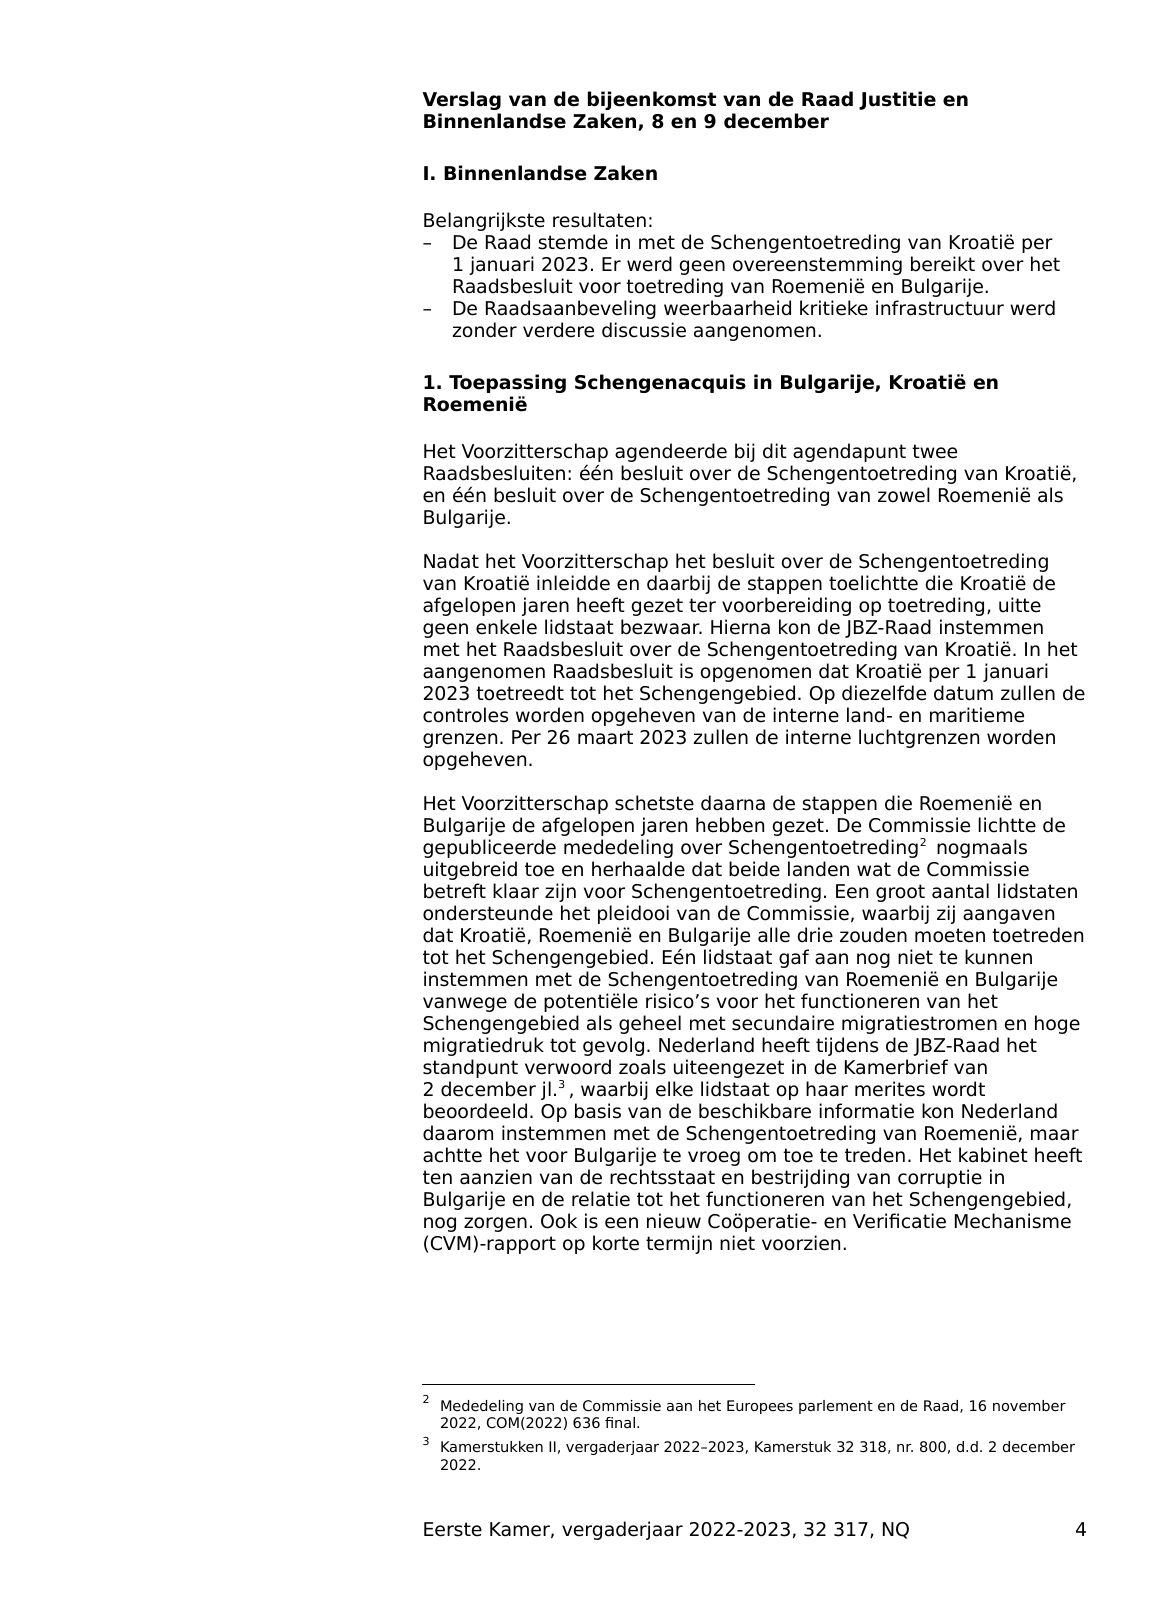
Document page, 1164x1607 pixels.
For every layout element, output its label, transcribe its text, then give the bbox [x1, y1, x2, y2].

subtitle I. Binnenlandse Zaken [422, 163, 1087, 185]
subtitle 1. Toepassing Schengenacquis in Bulgarije, Kroatië en Roemenië [422, 372, 1087, 416]
text Kamerstukken II, vergaderjaar 2022–2023, Kamerstuk 32 318, nr. 800, d.d. 2 december 2022. [422, 1435, 1087, 1474]
text – De Raad stemde in met de Schengentoetreding van Kroatië per 1 januari 2023. Er werd geen overeenstemming bereikt over het Raadsbesluit voor toetreding van Roemenië en Bulgarije. [422, 232, 1087, 298]
text Belangrijkste resultaten: [422, 210, 1087, 232]
text Mededeling van de Commissie aan het Europees parlement en de Raad, 16 november 2022, COM(2022) 636 final. [422, 1393, 1087, 1432]
text – De Raadsaanbeveling weerbaarheid kritieke infrastructuur werd zonder verdere discussie aangenomen. [422, 298, 1087, 342]
text Het Voorzitterschap schetste daarna de stappen die Roemenië en Bulgarije de afgelopen jaren hebben gezet. De Commissie lichtte de gepubliceerde mededeling over Schengentoetreding nogmaals uitgebreid toe en herhaalde dat beide landen wat de Commissie betreft klaar zijn voor Schengentoetreding. Een groot aantal lidstaten ondersteunde het pleidooi van de Commissie, waarbij zij aangaven dat Kroatië, Roemenië en Bulgarije alle drie zouden moeten toetreden tot het Schengengebied. Eén lidstaat gaf aan nog niet te kunnen instemmen met de Schengentoetreding van Roemenië en Bulgarije vanwege de potentiële risico’s voor het functioneren van het Schengengebied als geheel met secundaire migratiestromen en hoge migratiedruk tot gevolg. Nederland heeft tijdens de JBZ-Raad het standpunt verwoord zoals uiteengezet in de Kamerbrief van 2 december jl., waarbij elke lidstaat op haar merites wordt beoordeeld. Op basis van de beschikbare informatie kon Nederland daarom instemmen met de Schengentoetreding van Roemenië, maar achtte het voor Bulgarije te vroeg om toe te treden. Het kabinet heeft ten aanzien van de rechtsstaat en bestrijding van corruptie in Bulgarije en de relatie tot het functioneren van het Schengengebied, nog zorgen. Ook is een nieuw Coöperatie- en Verificatie Mechanisme (CVM)-rapport op korte termijn niet voorzien. [422, 793, 1087, 1254]
subtitle Verslag van de bijeenkomst van de Raad Justitie en Binnenlandse Zaken, 8 en 9 december [422, 89, 1087, 133]
text Nadat het Voorzitterschap het besluit over de Schengentoetreding van Kroatië inleidde en daarbij de stappen toelichtte die Kroatië de afgelopen jaren heeft gezet ter voorbereiding op toetreding, uitte geen enkele lidstaat bezwaar. Hierna kon de JBZ-Raad instemmen met het Raadsbesluit over de Schengentoetreding van Kroatië. In het aangenomen Raadsbesluit is opgenomen dat Kroatië per 1 januari 2023 toetreedt tot het Schengengebied. Op diezelfde datum zullen de controles worden opgeheven van de interne land- en maritieme grenzen. Per 26 maart 2023 zullen de interne luchtgrenzen worden opgeheven. [422, 551, 1087, 771]
text Het Voorzitterschap agendeerde bij dit agendapunt twee Raadsbesluiten: één besluit over de Schengentoetreding van Kroatië, en één besluit over de Schengentoetreding van zowel Roemenië als Bulgarije. [422, 441, 1087, 529]
